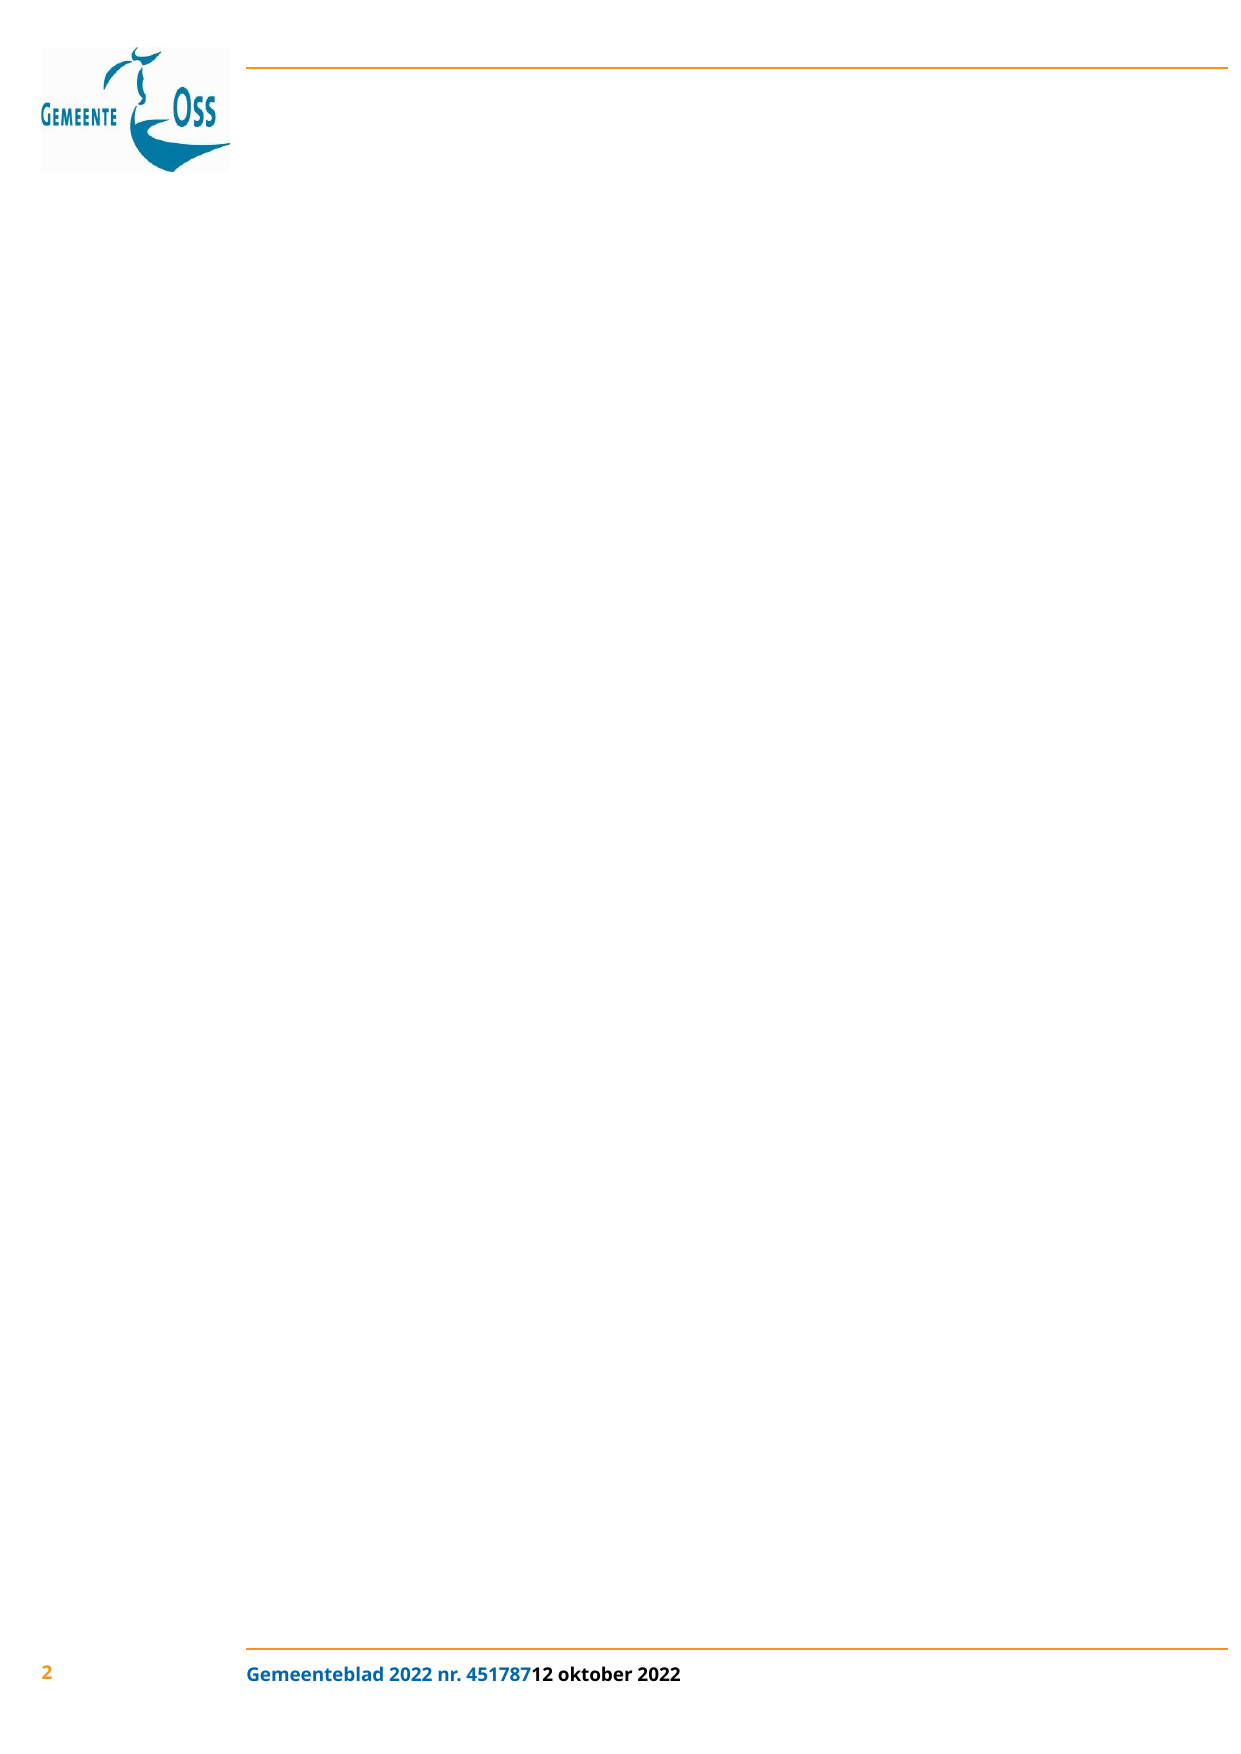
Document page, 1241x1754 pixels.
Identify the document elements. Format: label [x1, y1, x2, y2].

picture [41, 47, 231, 172]
